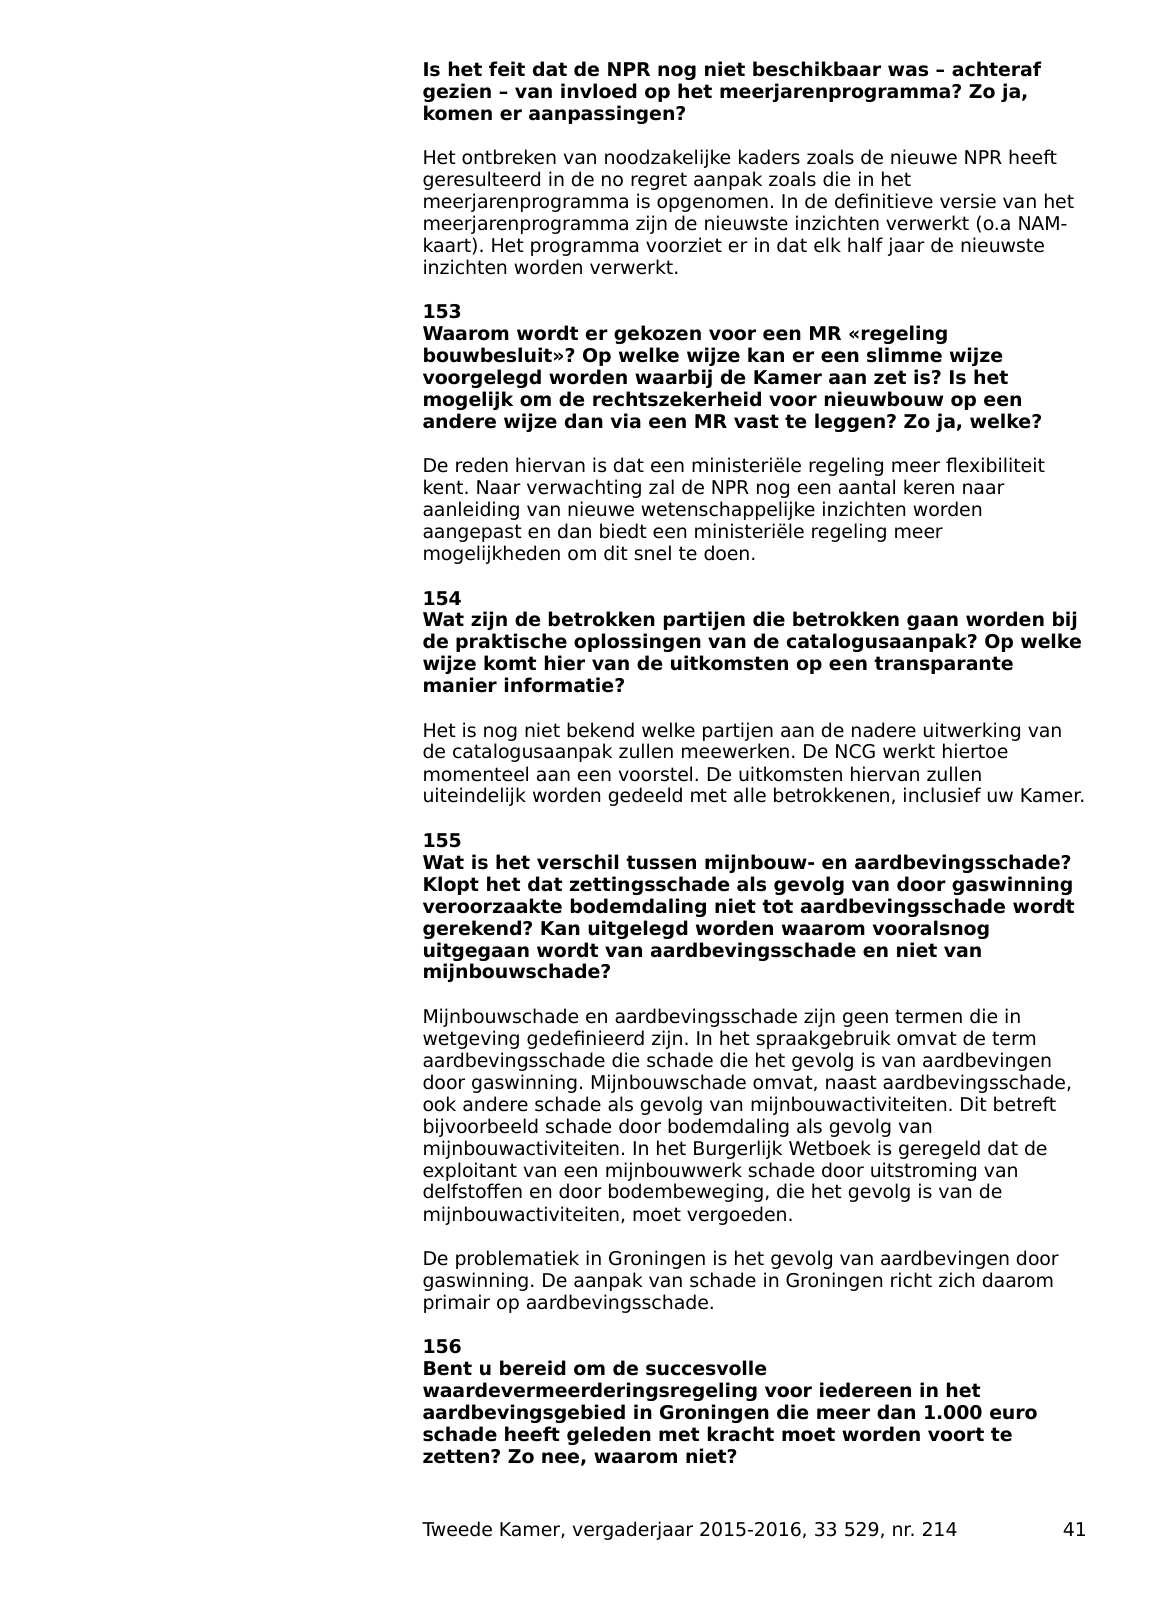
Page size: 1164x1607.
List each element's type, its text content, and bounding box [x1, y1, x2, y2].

text 155 [422, 829, 1087, 852]
text Is het feit dat de NPR nog niet beschikbaar was – achteraf gezien – van invloed op het meerjarenprogramma? Zo ja, komen er aanpassingen? [422, 59, 1087, 125]
text Het is nog niet bekend welke partijen aan de nadere uitwerking van de catalogusaanpak zullen meewerken. De NCG werkt hiertoe momenteel aan een voorstel. De uitkomsten hiervan zullen uiteindelijk worden gedeeld met alle betrokkenen, inclusief uw Kamer. [422, 719, 1087, 807]
text 156 [422, 1336, 1087, 1358]
text Waarom wordt er gekozen voor een MR «regeling bouwbesluit»? Op welke wijze kan er een slimme wijze voorgelegd worden waarbij de Kamer aan zet is? Is het mogelijk om de rechtszekerheid voor nieuwbouw op een andere wijze dan via een MR vast te leggen? Zo ja, welke? [422, 323, 1087, 433]
text Het ontbreken van noodzakelijke kaders zoals de nieuwe NPR heeft geresulteerd in de no regret aanpak zoals die in het meerjarenprogramma is opgenomen. In de definitieve versie van het meerjarenprogramma zijn de nieuwste inzichten verwerkt (o.a NAM-kaart). Het programma voorziet er in dat elk half jaar de nieuwste inzichten worden verwerkt. [422, 147, 1087, 279]
text De reden hiervan is dat een ministeriële regeling meer flexibiliteit kent. Naar verwachting zal de NPR nog een aantal keren naar aanleiding van nieuwe wetenschappelijke inzichten worden aangepast en dan biedt een ministeriële regeling meer mogelijkheden om dit snel te doen. [422, 455, 1087, 565]
text Wat is het verschil tussen mijnbouw- en aardbevingsschade? Klopt het dat zettingsschade als gevolg van door gaswinning veroorzaakte bodemdaling niet tot aardbevingsschade wordt gerekend? Kan uitgelegd worden waarom vooralsnog uitgegaan wordt van aardbevingsschade en niet van mijnbouwschade? [422, 852, 1087, 983]
text 154 [422, 587, 1087, 609]
text Mijnbouwschade en aardbevingsschade zijn geen termen die in wetgeving gedefinieerd zijn. In het spraakgebruik omvat de term aardbevingsschade die schade die het gevolg is van aardbevingen door gaswinning. Mijnbouwschade omvat, naast aardbevingsschade, ook andere schade als gevolg van mijnbouwactiviteiten. Dit betreft bijvoorbeeld schade door bodemdaling als gevolg van mijnbouwactiviteiten. In het Burgerlijk Wetboek is geregeld dat de exploitant van een mijnbouwwerk schade door uitstroming van delfstoffen en door bodembeweging, die het gevolg is van de mijnbouwactiviteiten, moet vergoeden. [422, 1006, 1087, 1225]
text Bent u bereid om de succesvolle waardevermeerderingsregeling voor iedereen in het aardbevingsgebied in Groningen die meer dan 1.000 euro schade heeft geleden met kracht moet worden voort te zetten? Zo nee, waarom niet? [422, 1358, 1087, 1468]
text Wat zijn de betrokken partijen die betrokken gaan worden bij de praktische oplossingen van de catalogusaanpak? Op welke wijze komt hier van de uitkomsten op een transparante manier informatie? [422, 609, 1087, 697]
text De problematiek in Groningen is het gevolg van aardbevingen door gaswinning. De aanpak van schade in Groningen richt zich daarom primair op aardbevingsschade. [422, 1248, 1087, 1313]
text 153 [422, 301, 1087, 323]
